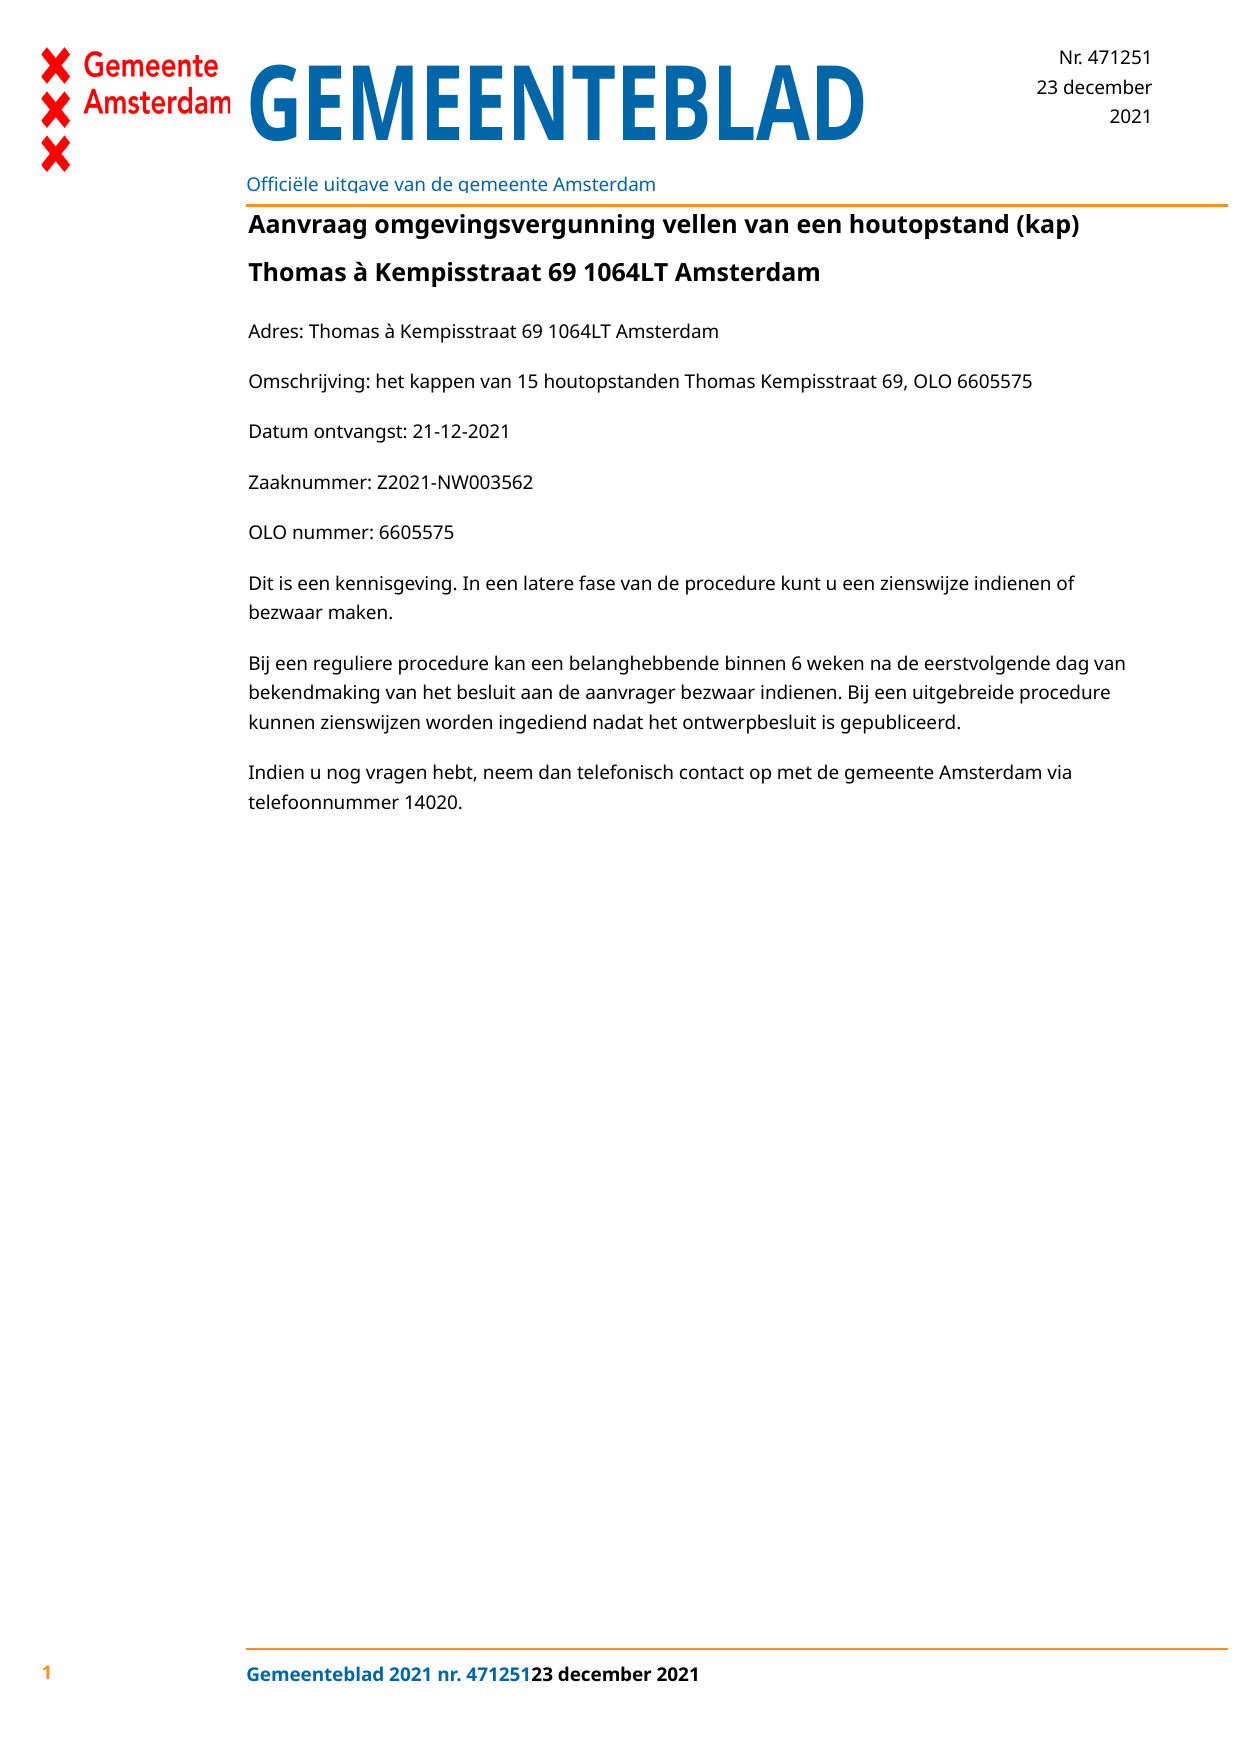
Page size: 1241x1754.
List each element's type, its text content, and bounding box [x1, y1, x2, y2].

text Aanvraag omgevingsvergunning vellen van een houtopstand (kap) Thomas à Kempisstraat 69 1064LT Amsterdam [248, 207, 1152, 288]
text Indien u nog vragen hebt, neem dan telefonisch contact op met de gemeente Amsterdam via telefoonnummer 14020. [248, 759, 1152, 815]
text Adres: Thomas à Kempisstraat 69 1064LT Amsterdam [248, 318, 1152, 344]
text Dit is een kennisgeving. In een latere fase van de procedure kunt u een zienswijze indienen of bezwaar maken. [248, 570, 1152, 625]
text Zaaknummer: Z2021-NW003562 [248, 469, 1152, 495]
text Bij een reguliere procedure kan een belanghebbende binnen 6 weken na de eerstvolgende dag van bekendmaking van het besluit aan de aanvrager bezwaar indienen. Bij een uitgebreide procedure kunnen zienswijzen worden ingediend nadat het ontwerpbesluit is gepubliceerd. [248, 650, 1152, 735]
picture [41, 47, 231, 172]
text OLO nummer: 6605575 [248, 519, 1152, 545]
text Omschrijving: het kappen van 15 houtopstanden Thomas Kempisstraat 69, OLO 6605575 [248, 368, 1152, 394]
text Datum ontvangst: 21-12-2021 [248, 419, 1152, 444]
